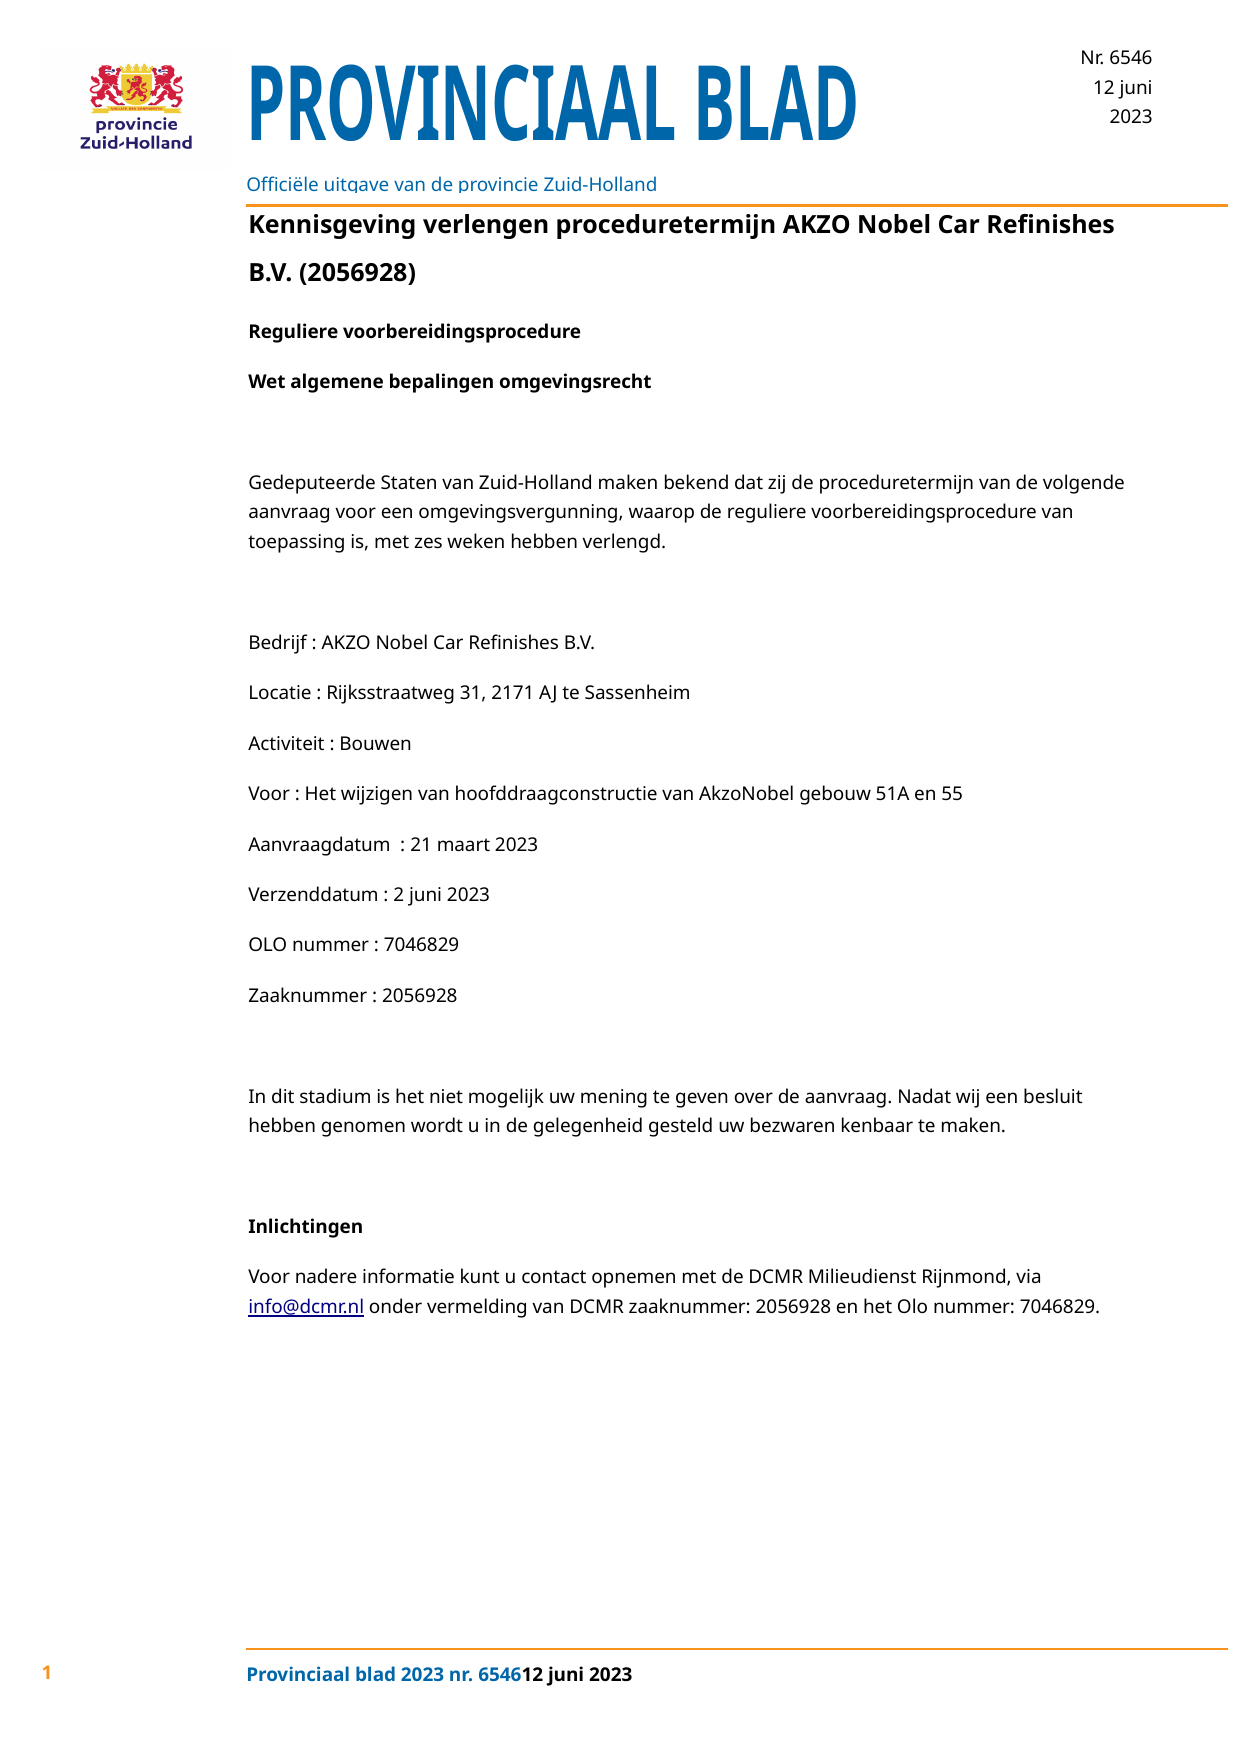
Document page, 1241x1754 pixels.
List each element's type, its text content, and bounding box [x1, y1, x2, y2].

text Reguliere voorbereidingsprocedure [248, 318, 1152, 344]
text Aanvraagdatum : 21 maart 2023 [248, 831, 1152, 857]
text Wet algemene bepalingen omgevingsrecht [248, 368, 1152, 394]
text Locatie : Rijksstraatweg 31, 2171 AJ te Sassenheim [248, 679, 1152, 705]
text Kennisgeving verlengen proceduretermijn AKZO Nobel Car Refinishes B.V. (2056928) [248, 207, 1152, 288]
text Verzenddatum : 2 juni 2023 [248, 881, 1152, 907]
text Inlichtingen [248, 1213, 1152, 1239]
text Bedrijf : AKZO Nobel Car Refinishes B.V. [248, 629, 1152, 655]
text Gedeputeerde Staten van Zuid-Holland maken bekend dat zij de proceduretermijn van de volgende aanvraag voor een omgevingsvergunning, waarop de reguliere voorbereidingsprocedure van toepassing is, met zes weken hebben verlengd. [248, 469, 1152, 554]
text Voor nadere informatie kunt u contact opnemen met de DCMR Milieudienst Rijnmond, via info@dcmr.nl onder vermelding van DCMR zaaknummer: 2056928 en het Olo nummer: 7046829. [248, 1264, 1152, 1319]
text Zaaknummer : 2056928 [248, 982, 1152, 1008]
text In dit stadium is het niet mogelijk uw mening te geven over de aanvraag. Nadat wij een besluit hebben genomen wordt u in de gelegenheid gesteld uw bezwaren kenbaar te maken. [248, 1083, 1152, 1138]
text Voor : Het wijzigen van hoofddraagconstructie van AkzoNobel gebouw 51A en 55 [248, 780, 1152, 806]
text OLO nummer : 7046829 [248, 932, 1152, 957]
text Activiteit : Bouwen [248, 730, 1152, 756]
picture [41, 47, 231, 172]
